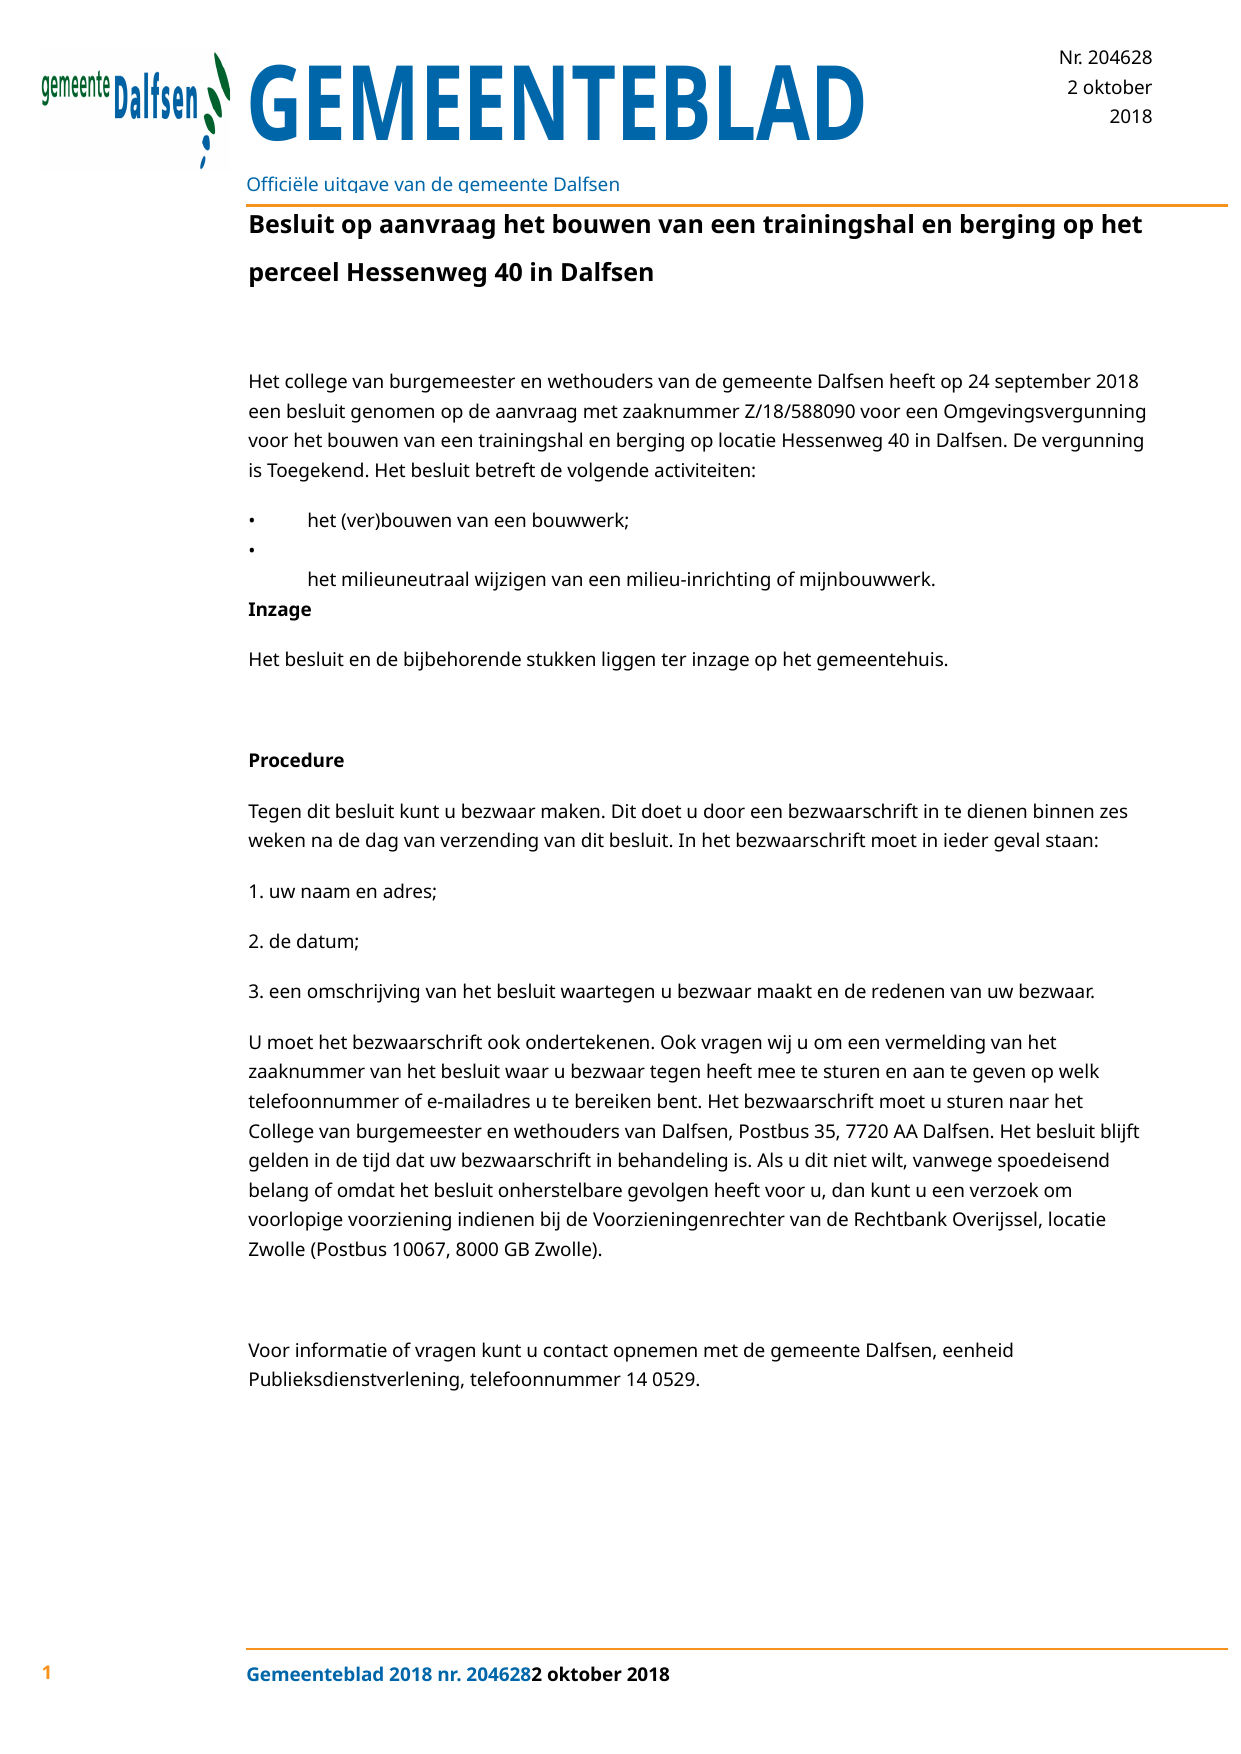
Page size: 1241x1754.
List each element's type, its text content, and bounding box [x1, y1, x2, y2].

text Voor informatie of vragen kunt u contact opnemen met de gemeente Dalfsen, eenheid Publieksdienstverlening, telefoonnummer 14 0529. [248, 1337, 1152, 1392]
text 2. de datum; [248, 928, 1152, 954]
text Het besluit en de bijbehorende stukken liggen ter inzage op het gemeentehuis. [248, 647, 1152, 672]
text 3. een omschrijving van het besluit waartegen u bezwaar maakt en de redenen van uw bezwaar. [248, 979, 1152, 1004]
text Het college van burgemeester en wethouders van de gemeente Dalfsen heeft op 24 september 2018 een besluit genomen op de aanvraag met zaaknummer Z/18/588090 voor een Omgevingsvergunning voor het bouwen van een trainingshal en berging op locatie Hessenweg 40 in Dalfsen. De vergunning is Toegekend. Het besluit betreft de volgende activiteiten: [248, 368, 1152, 483]
text Tegen dit besluit kunt u bezwaar maken. Dit doet u door een bezwaarschrift in te dienen binnen zes weken na de dag van verzending van dit besluit. In het bezwaarschrift moet in ieder geval staan: [248, 798, 1152, 853]
text Besluit op aanvraag het bouwen van een trainingshal en berging op het perceel Hessenweg 40 in Dalfsen [248, 207, 1152, 288]
picture [41, 47, 231, 172]
text U moet het bezwaarschrift ook ondertekenen. Ook vragen wij u om een vermelding van het zaaknummer van het besluit waar u bezwaar tegen heeft mee te sturen en aan te geven op welk telefoonnummer of e-mailadres u te bereiken bent. Het bezwaarschrift moet u sturen naar het College van burgemeester en wethouders van Dalfsen, Postbus 35, 7720 AA Dalfsen. Het besluit blijft gelden in de tijd dat uw bezwaarschrift in behandeling is. Als u dit niet wilt, vanwege spoedeisend belang of omdat het besluit onherstelbare gevolgen heeft voor u, dan kunt u een verzoek om voorlopige voorziening indienen bij de Voorzieningenrechter van de Rechtbank Overijssel, locatie Zwolle (Postbus 10067, 8000 GB Zwolle). [248, 1029, 1152, 1262]
text Inzage [248, 596, 1152, 622]
list het (ver)bouwen van een bouwwerk; [248, 507, 1152, 533]
list het milieuneutraal wijzigen van een milieu-inrichting of mijnbouwwerk. [248, 567, 1152, 592]
text 1. uw naam en adres; [248, 878, 1152, 904]
text Procedure [248, 747, 1152, 773]
